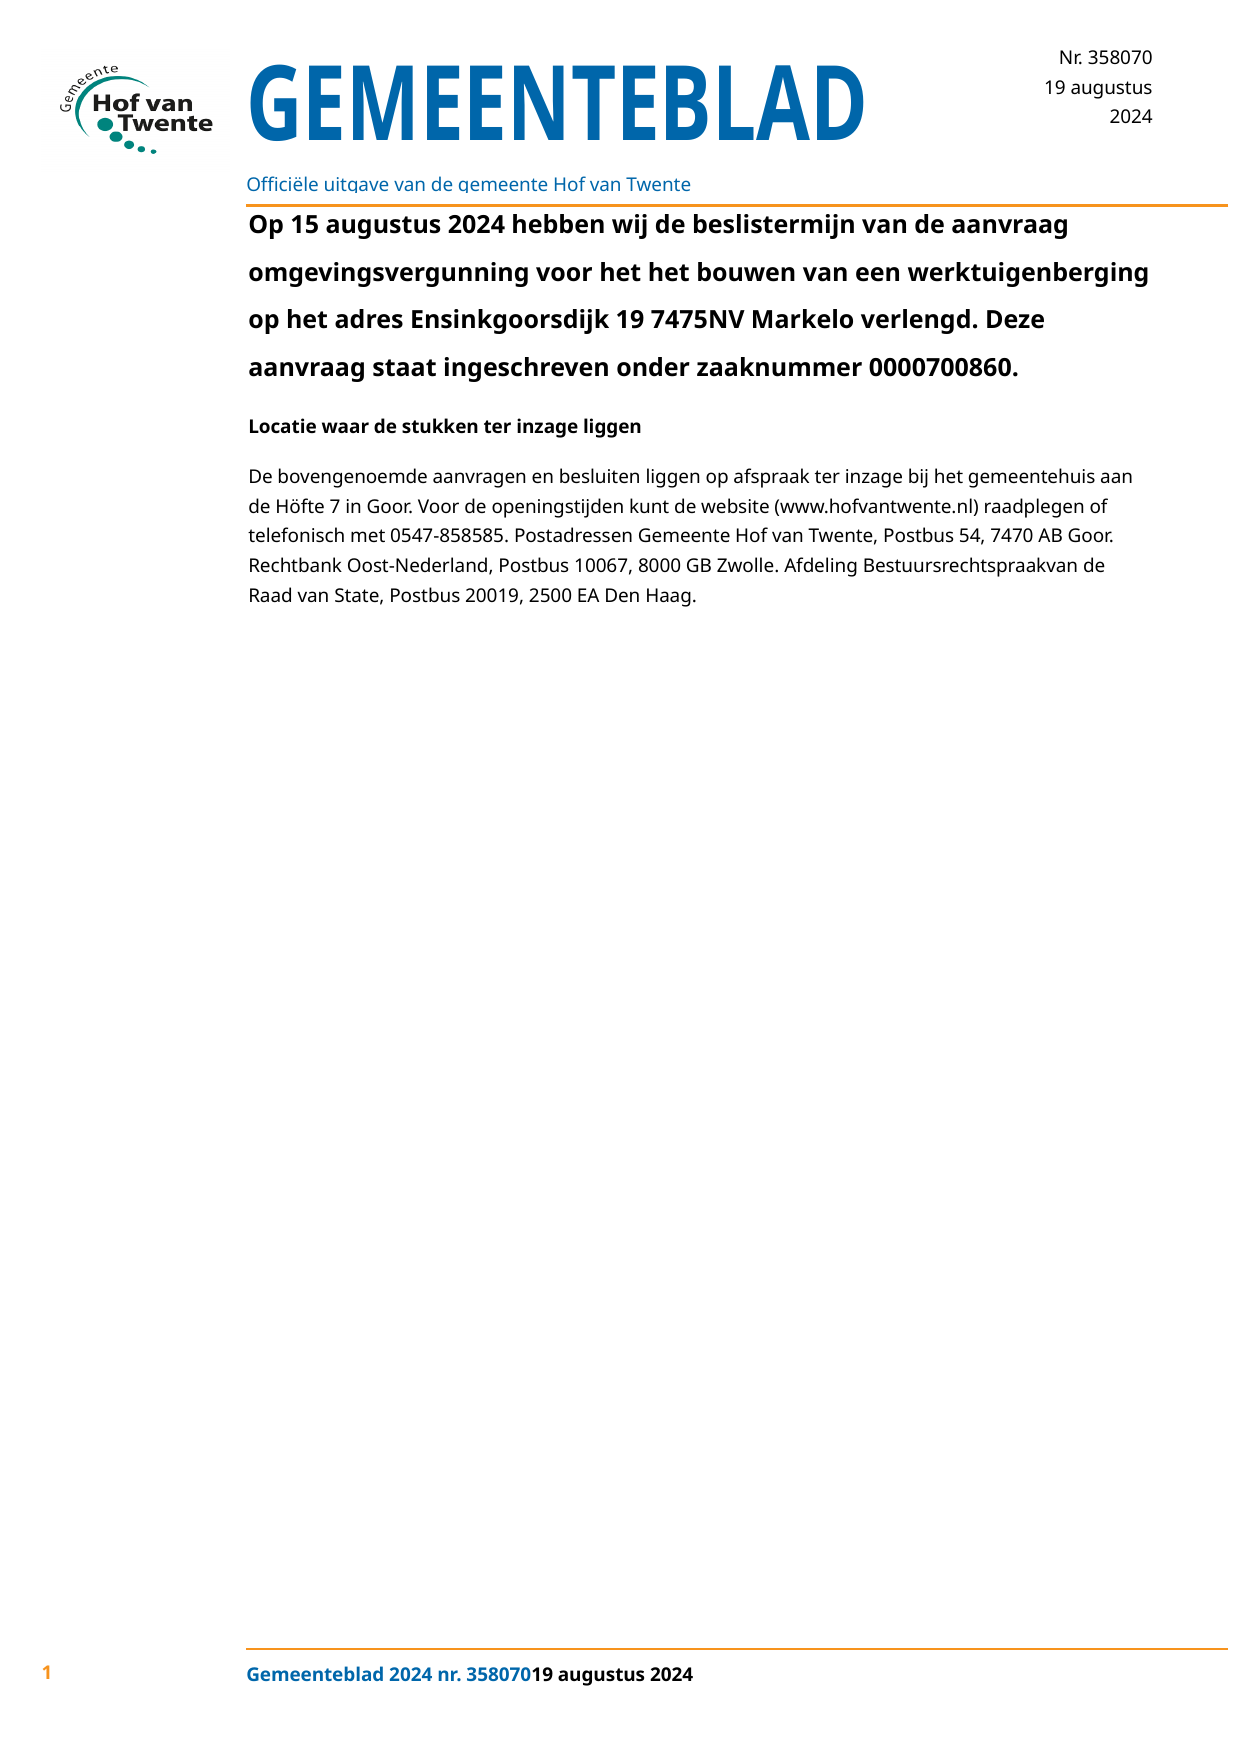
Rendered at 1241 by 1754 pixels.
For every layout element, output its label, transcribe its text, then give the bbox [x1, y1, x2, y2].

text De bovengenoemde aanvragen en besluiten liggen op afspraak ter inzage bij het gemeentehuis aan de Höfte 7 in Goor. Voor de openingstijden kunt de website (www.hofvantwente.nl) raadplegen of telefonisch met 0547-858585. Postadressen Gemeente Hof van Twente, Postbus 54, 7470 AB Goor. Rechtbank Oost-Nederland, Postbus 10067, 8000 GB Zwolle. Afdeling Bestuursrechtspraakvan de Raad van State, Postbus 20019, 2500 EA Den Haag. [248, 463, 1152, 608]
text Op 15 augustus 2024 hebben wij de beslistermijn van de aanvraag omgevingsvergunning voor het het bouwen van een werktuigenberging op het adres Ensinkgoorsdijk 19 7475NV Markelo verlengd. Deze aanvraag staat ingeschreven onder zaaknummer 0000700860. [248, 207, 1152, 384]
picture [41, 47, 231, 172]
text Locatie waar de stukken ter inzage liggen [248, 413, 1152, 439]
